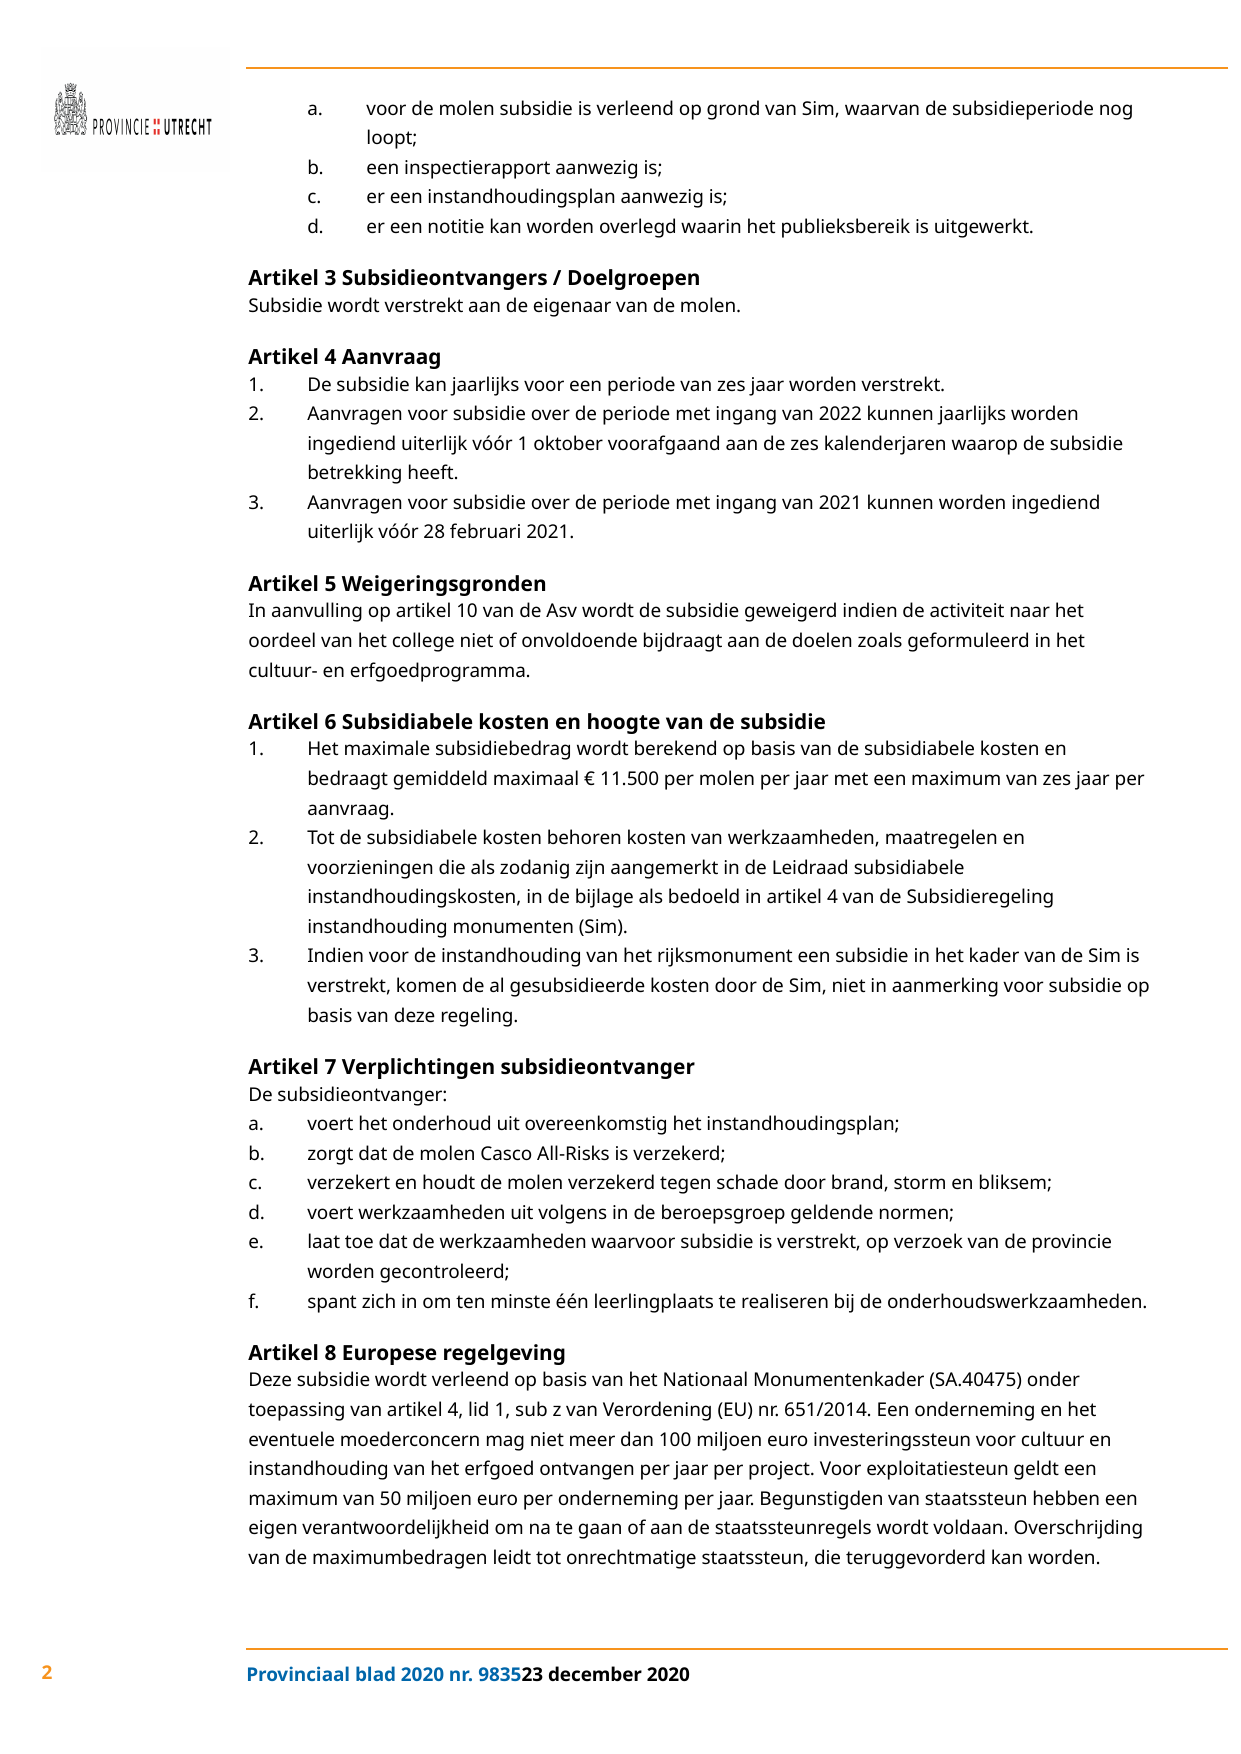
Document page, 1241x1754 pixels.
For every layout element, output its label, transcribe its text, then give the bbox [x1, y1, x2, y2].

text Artikel 7 Verplichtingen subsidieontvanger [248, 1052, 1152, 1081]
text Deze subsidie wordt verleend op basis van het Nationaal Monumentenkader (SA.40475) onder toepassing van artikel 4, lid 1, sub z van Verordening (EU) nr. 651/2014. Een onderneming en het eventuele moederconcern mag niet meer dan 100 miljoen euro investeringssteun voor cultuur en instandhouding van het erfgoed ontvangen per jaar per project. Voor exploitatiesteun geldt een maximum van 50 miljoen euro per onderneming per jaar. Begunstigden van staatssteun hebben een eigen verantwoordelijkheid om na te gaan of aan de staatssteunregels wordt voldaan. Overschrijding van de maximumbedragen leidt tot onrechtmatige staatssteun, die teruggevorderd kan worden. [248, 1367, 1152, 1570]
list Tot de subsidiabele kosten behoren kosten van werkzaamheden, maatregelen en voorzieningen die als zodanig zijn aangemerkt in de Leidraad subsidiabele instandhoudingskosten, in de bijlage als bedoeld in artikel 4 van de Subsidieregeling instandhouding monumenten (Sim). [248, 824, 1152, 939]
list zorgt dat de molen Casco All-Risks is verzekerd; [248, 1140, 1152, 1166]
list De subsidie kan jaarlijks voor een periode van zes jaar worden verstrekt. [248, 371, 1152, 397]
text Artikel 3 Subsidieontvangers / Doelgroepen [248, 263, 1152, 292]
list Aanvragen voor subsidie over de periode met ingang van 2021 kunnen worden ingediend uiterlijk vóór 28 februari 2021. [248, 489, 1152, 544]
text Artikel 8 Europese regelgeving [248, 1338, 1152, 1367]
list een inspectierapport aanwezig is; [307, 154, 1152, 180]
list voert het onderhoud uit overeenkomstig het instandhoudingsplan; [248, 1110, 1152, 1136]
list laat toe dat de werkzaamheden waarvoor subsidie is verstrekt, op verzoek van de provincie worden gecontroleerd; [248, 1229, 1152, 1284]
list Indien voor de instandhouding van het rijksmonument een subsidie in het kader van de Sim is verstrekt, komen de al gesubsidieerde kosten door de Sim, niet in aanmerking voor subsidie op basis van deze regeling. [248, 943, 1152, 1028]
list Aanvragen voor subsidie over de periode met ingang van 2022 kunnen jaarlijks worden ingediend uiterlijk vóór 1 oktober voorafgaand aan de zes kalenderjaren waarop de subsidie betrekking heeft. [248, 400, 1152, 485]
text De subsidieontvanger: [248, 1081, 1152, 1106]
list Het maximale subsidiebedrag wordt berekend op basis van de subsidiabele kosten en bedraagt gemiddeld maximaal € 11.500 per molen per jaar met een maximum van zes jaar per aanvraag. [248, 736, 1152, 821]
text Artikel 6 Subsidiabele kosten en hoogte van de subsidie [248, 707, 1152, 736]
list voor de molen subsidie is verleend op grond van Sim, waarvan de subsidieperiode nog loopt; [307, 95, 1152, 150]
text In aanvulling op artikel 10 van de Asv wordt de subsidie geweigerd indien de activiteit naar het oordeel van het college niet of onvoldoende bijdraagt aan de doelen zoals geformuleerd in het cultuur- en erfgoedprogramma. [248, 598, 1152, 682]
list spant zich in om ten minste één leerlingplaats te realiseren bij de onderhoudswerkzaamheden. [248, 1288, 1152, 1313]
list voert werkzaamheden uit volgens in de beroepsgroep geldende normen; [248, 1199, 1152, 1225]
picture [41, 47, 231, 172]
list er een notitie kan worden overlegd waarin het publieksbereik is uitgewerkt. [307, 213, 1152, 239]
list er een instandhoudingsplan aanwezig is; [307, 183, 1152, 209]
list verzekert en houdt de molen verzekerd tegen schade door brand, storm en bliksem; [248, 1169, 1152, 1195]
text Artikel 5 Weigeringsgronden [248, 569, 1152, 598]
text Subsidie wordt verstrekt aan de eigenaar van de molen. [248, 292, 1152, 318]
text Artikel 4 Aanvraag [248, 342, 1152, 371]
